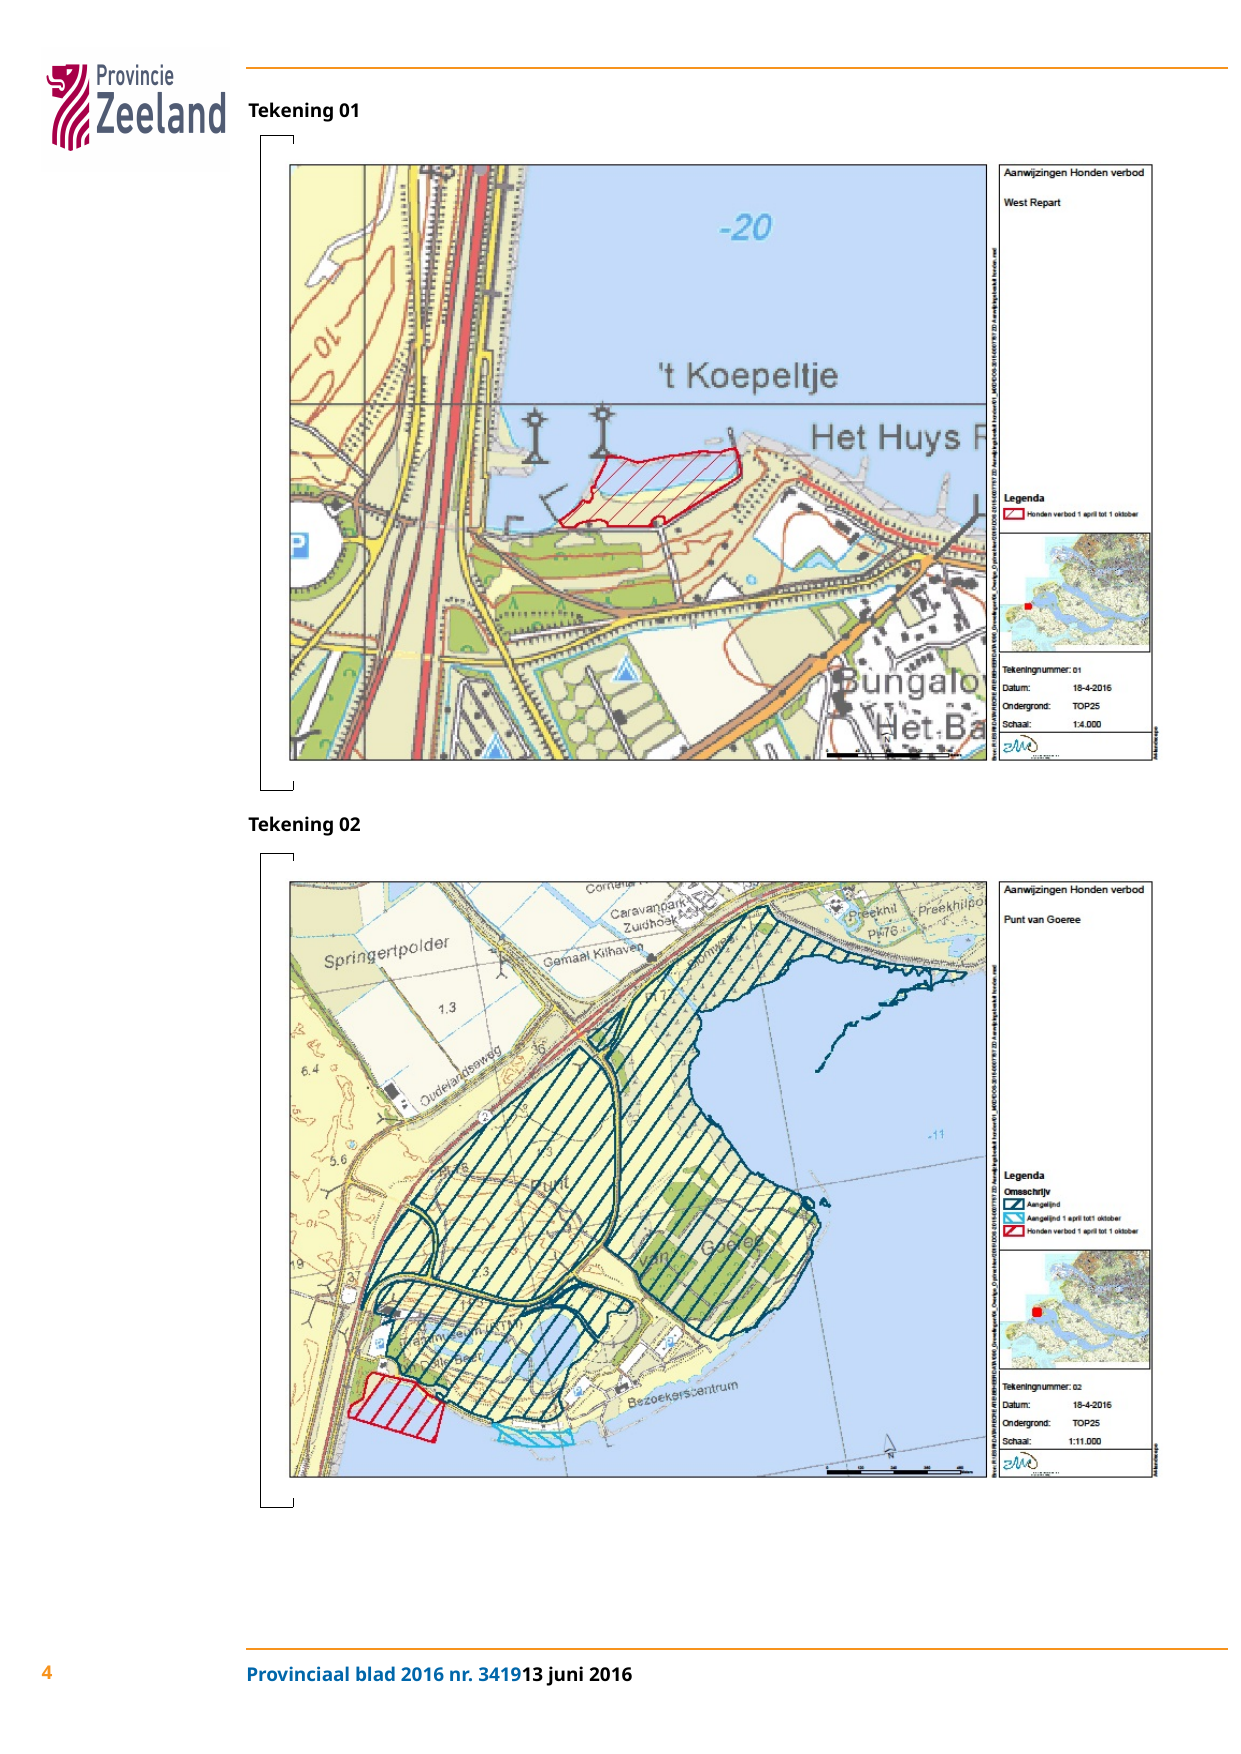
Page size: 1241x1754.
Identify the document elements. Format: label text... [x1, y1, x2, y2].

text Tekening 01 [248, 95, 1152, 123]
picture [268, 144, 1173, 781]
text Tekening 02 [248, 811, 1152, 837]
picture [268, 861, 1173, 1498]
picture [41, 47, 231, 172]
